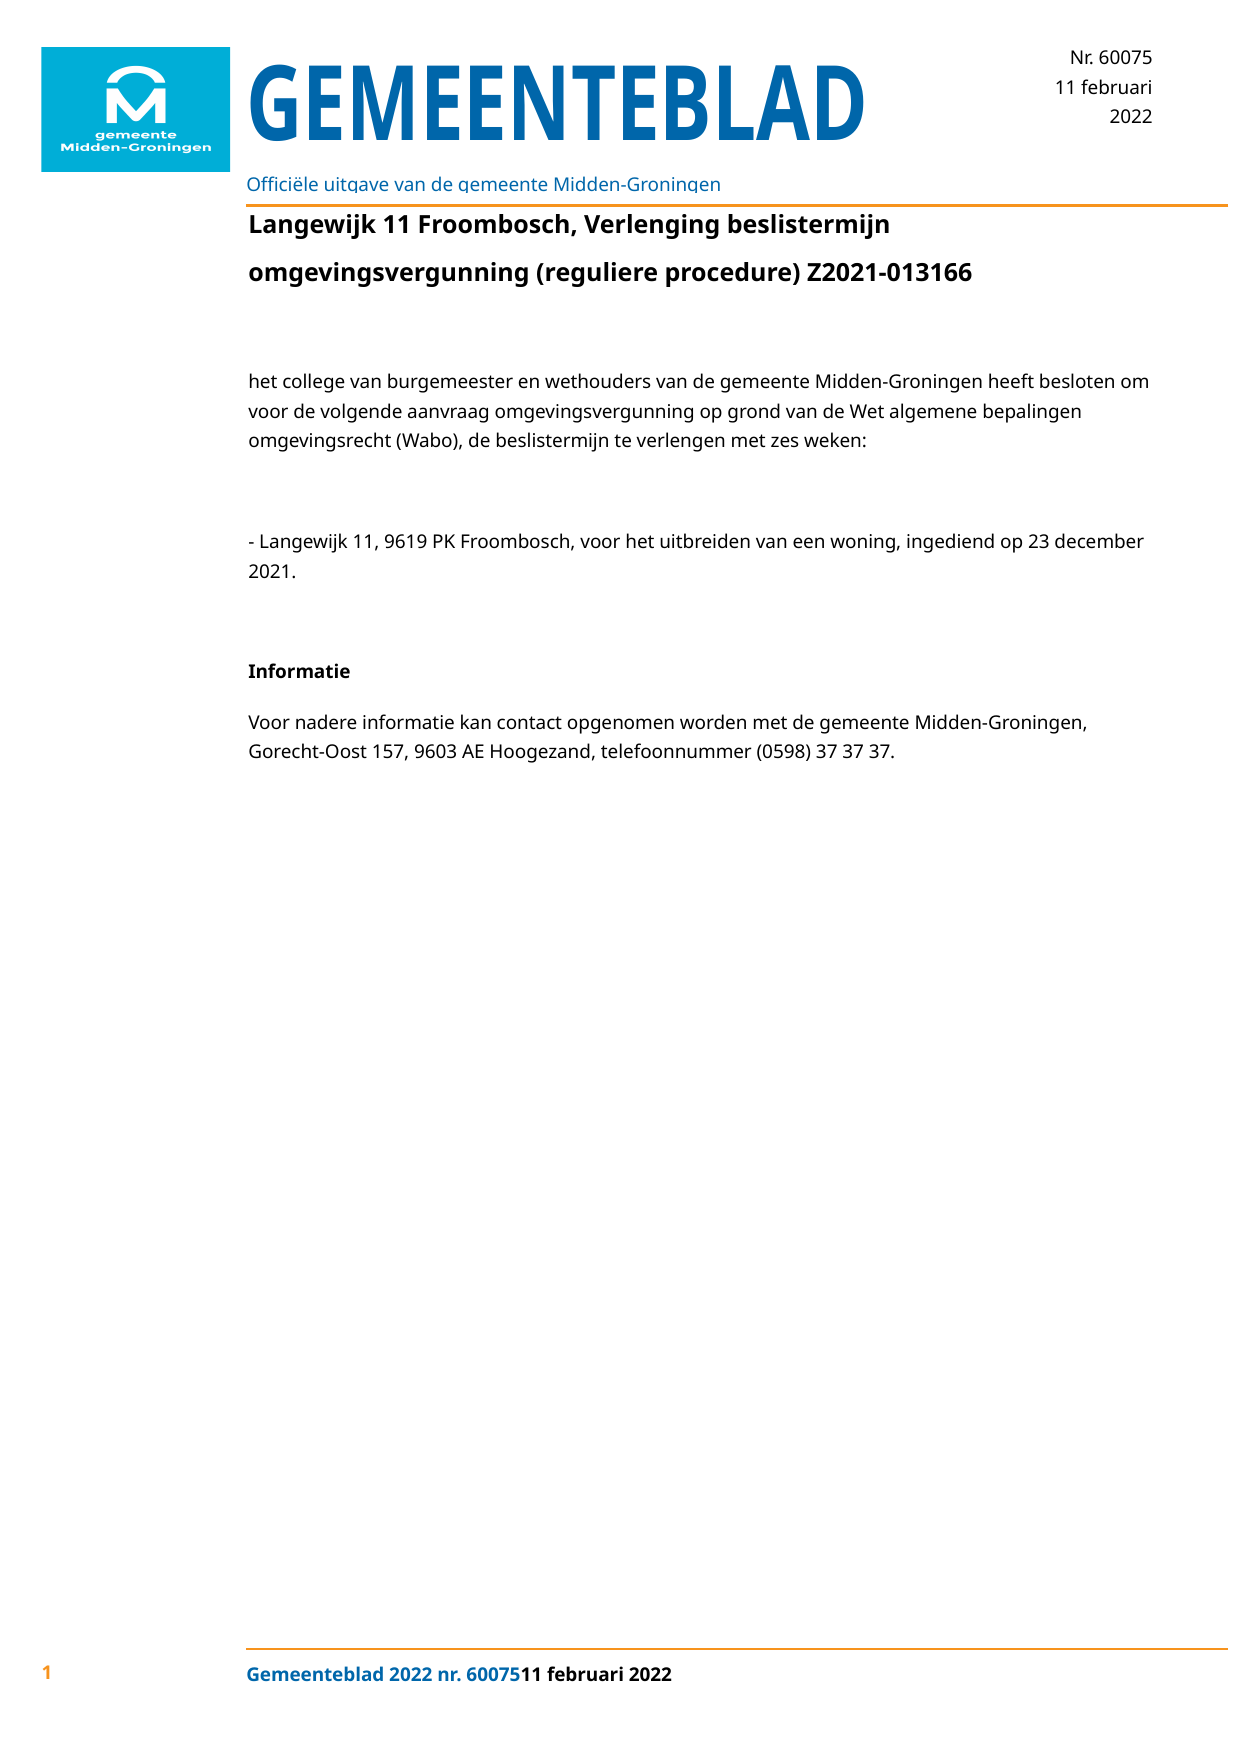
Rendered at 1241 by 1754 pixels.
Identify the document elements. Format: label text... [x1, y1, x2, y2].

text - Langewijk 11, 9619 PK Froombosch, voor het uitbreiden van een woning, ingediend op 23 december 2021. [248, 528, 1152, 584]
picture [108, 66, 164, 82]
text het college van burgemeester en wethouders van de gemeente Midden-Groningen heeft besloten om voor de volgende aanvraag omgevingsvergunning op grond van de Wet algemene bepalingen omgevingsrecht (Wabo), de beslistermijn te verlengen met zes weken: [248, 368, 1152, 453]
text Langewijk 11 Froombosch, Verlenging beslistermijn omgevingsvergunning (reguliere procedure) Z2021-013166 [248, 207, 1152, 288]
picture [107, 89, 165, 122]
text Voor nadere informatie kan contact opgenomen worden met de gemeente Midden-Groningen, Gorecht-Oost 157, 9603 AE Hoogezand, telefoonnummer (0598) 37 37 37. [248, 709, 1152, 764]
text Informatie [248, 659, 1152, 684]
picture [184, 146, 190, 153]
